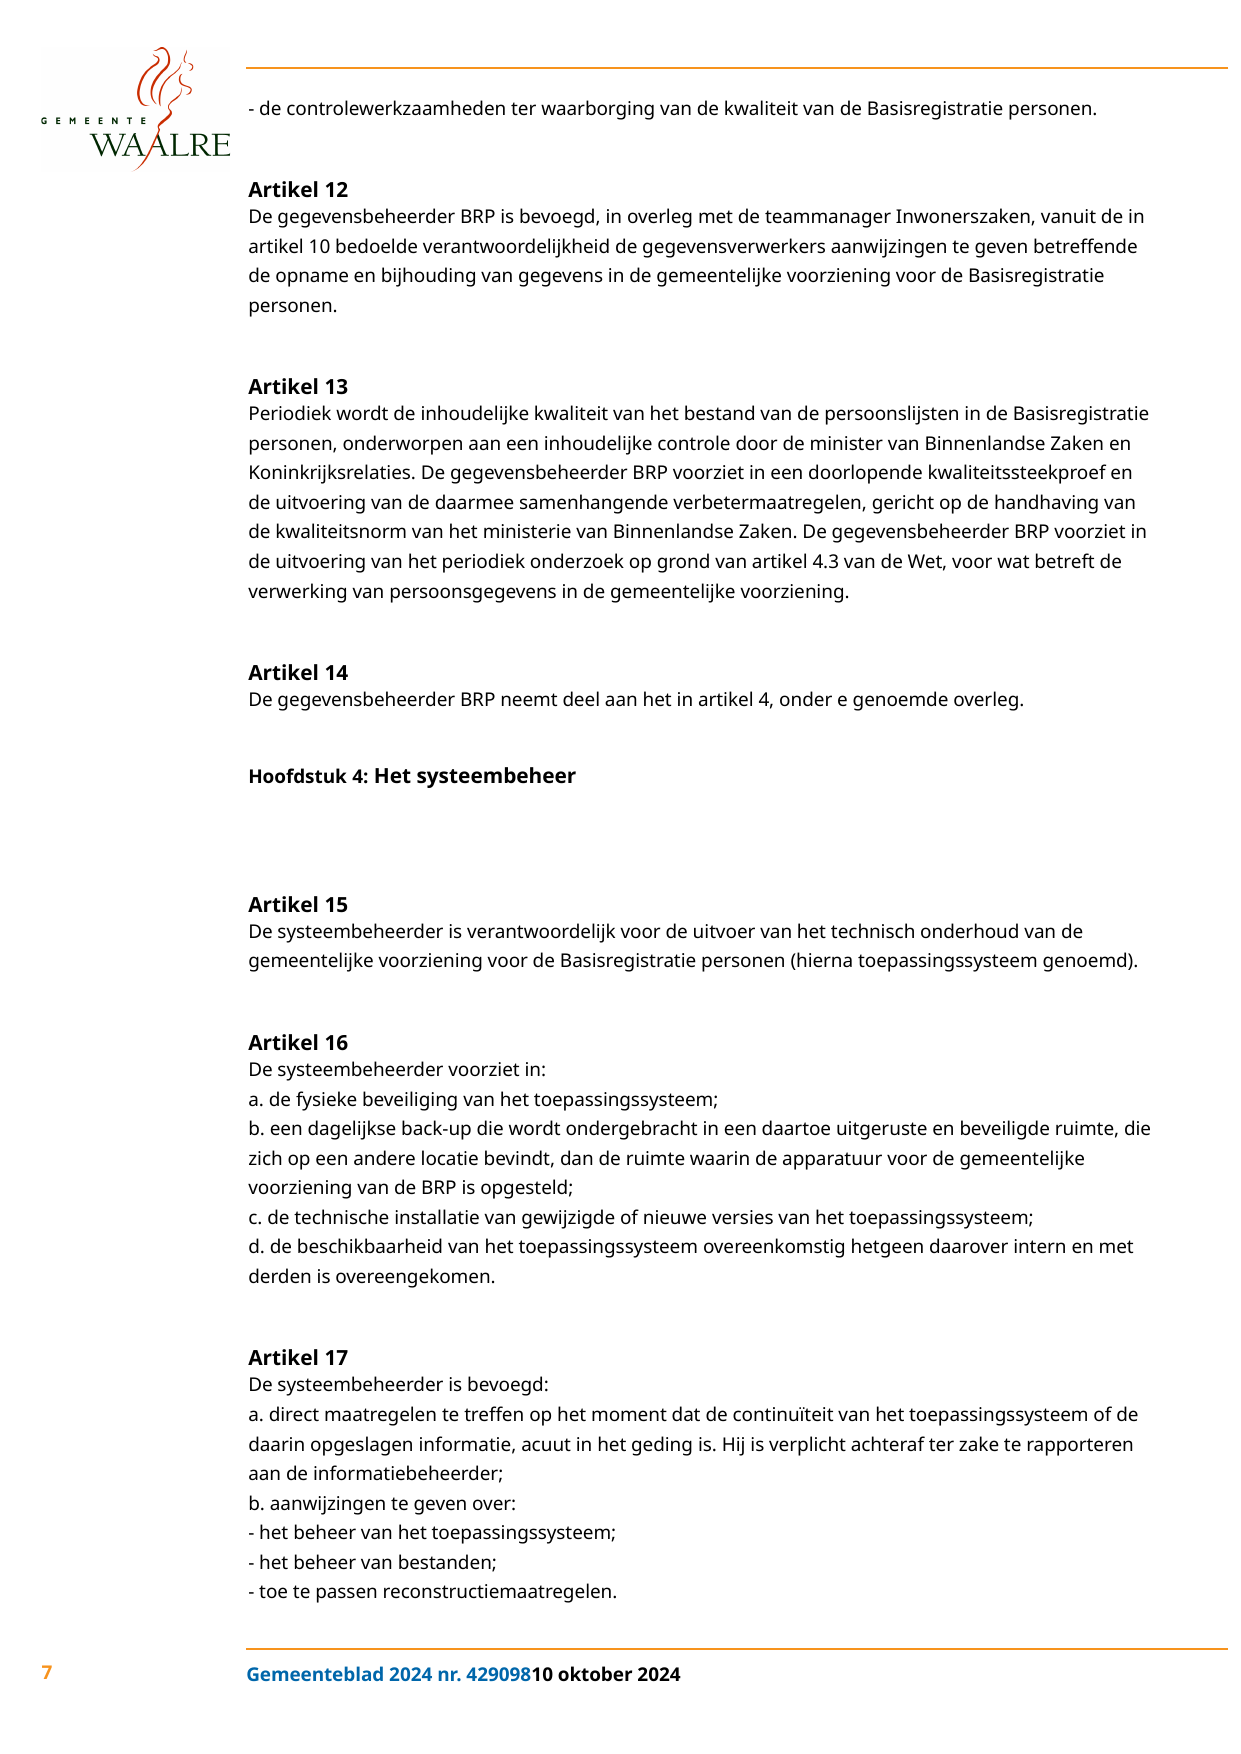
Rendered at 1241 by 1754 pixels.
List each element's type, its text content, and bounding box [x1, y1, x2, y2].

text De systeembeheerder is bevoegd: [248, 1372, 1152, 1397]
text Artikel 13 [248, 372, 1152, 400]
text Artikel 12 [248, 175, 1152, 203]
text Artikel 16 [248, 1028, 1152, 1056]
text c. de technische installatie van gewijzigde of nieuwe versies van het toepassingssysteem; [248, 1204, 1152, 1230]
picture [41, 47, 231, 172]
text De systeembeheerder is verantwoordelijk voor de uitvoer van het technisch onderhoud van de gemeentelijke voorziening voor de Basisregistratie personen (hierna toepassingssysteem genoemd). [248, 918, 1152, 973]
text b. aanwijzingen te geven over: [248, 1490, 1152, 1516]
text Artikel 14 [248, 658, 1152, 686]
text a. direct maatregelen te treffen op het moment dat de continuïteit van het toepassingssysteem of de daarin opgeslagen informatie, acuut in het geding is. Hij is verplicht achteraf ter zake te rapporteren aan de informatiebeheerder; [248, 1401, 1152, 1486]
text De gegevensbeheerder BRP is bevoegd, in overleg met de teammanager Inwonerszaken, vanuit de in artikel 10 bedoelde verantwoordelijkheid de gegevensverwerkers aanwijzingen te geven betreffende de opname en bijhouding van gegevens in de gemeentelijke voorziening voor de Basisregistratie personen. [248, 203, 1152, 318]
text Periodiek wordt de inhoudelijke kwaliteit van het bestand van de persoonslijsten in de Basisregistratie personen, onderworpen aan een inhoudelijke controle door de minister van Binnenlandse Zaken en Koninkrijksrelaties. De gegevensbeheerder BRP voorziet in een doorlopende kwaliteitssteekproef en de uitvoering van de daarmee samenhangende verbetermaatregelen, gericht op de handhaving van de kwaliteitsnorm van het ministerie van Binnenlandse Zaken. De gegevensbeheerder BRP voorziet in de uitvoering van het periodiek onderzoek op grond van artikel 4.3 van de Wet, voor wat betreft de verwerking van persoonsgegevens in de gemeentelijke voorziening. [248, 400, 1152, 604]
text b. een dagelijkse back-up die wordt ondergebracht in een daartoe uitgeruste en beveiligde ruimte, die zich op een andere locatie bevindt, dan de ruimte waarin de apparatuur voor de gemeentelijke voorziening van de BRP is opgesteld; [248, 1115, 1152, 1200]
text Artikel 17 [248, 1343, 1152, 1372]
text - het beheer van bestanden; [248, 1549, 1152, 1575]
text a. de fysieke beveiliging van het toepassingssysteem; [248, 1086, 1152, 1111]
text d. de beschikbaarheid van het toepassingssysteem overeenkomstig hetgeen daarover intern en met derden is overeengekomen. [248, 1234, 1152, 1289]
text De systeembeheerder voorziet in: [248, 1056, 1152, 1082]
text De gegevensbeheerder BRP neemt deel aan het in artikel 4, onder e genoemde overleg. [248, 686, 1152, 712]
text Artikel 15 [248, 890, 1152, 918]
text - het beheer van het toepassingssysteem; [248, 1519, 1152, 1545]
text - toe te passen reconstructiemaatregelen. [248, 1579, 1152, 1604]
text - de controlewerkzaamheden ter waarborging van de kwaliteit van de Basisregistratie personen. [248, 95, 1152, 121]
text Hoofdstuk 4: Het systeembeheer [248, 762, 1152, 790]
